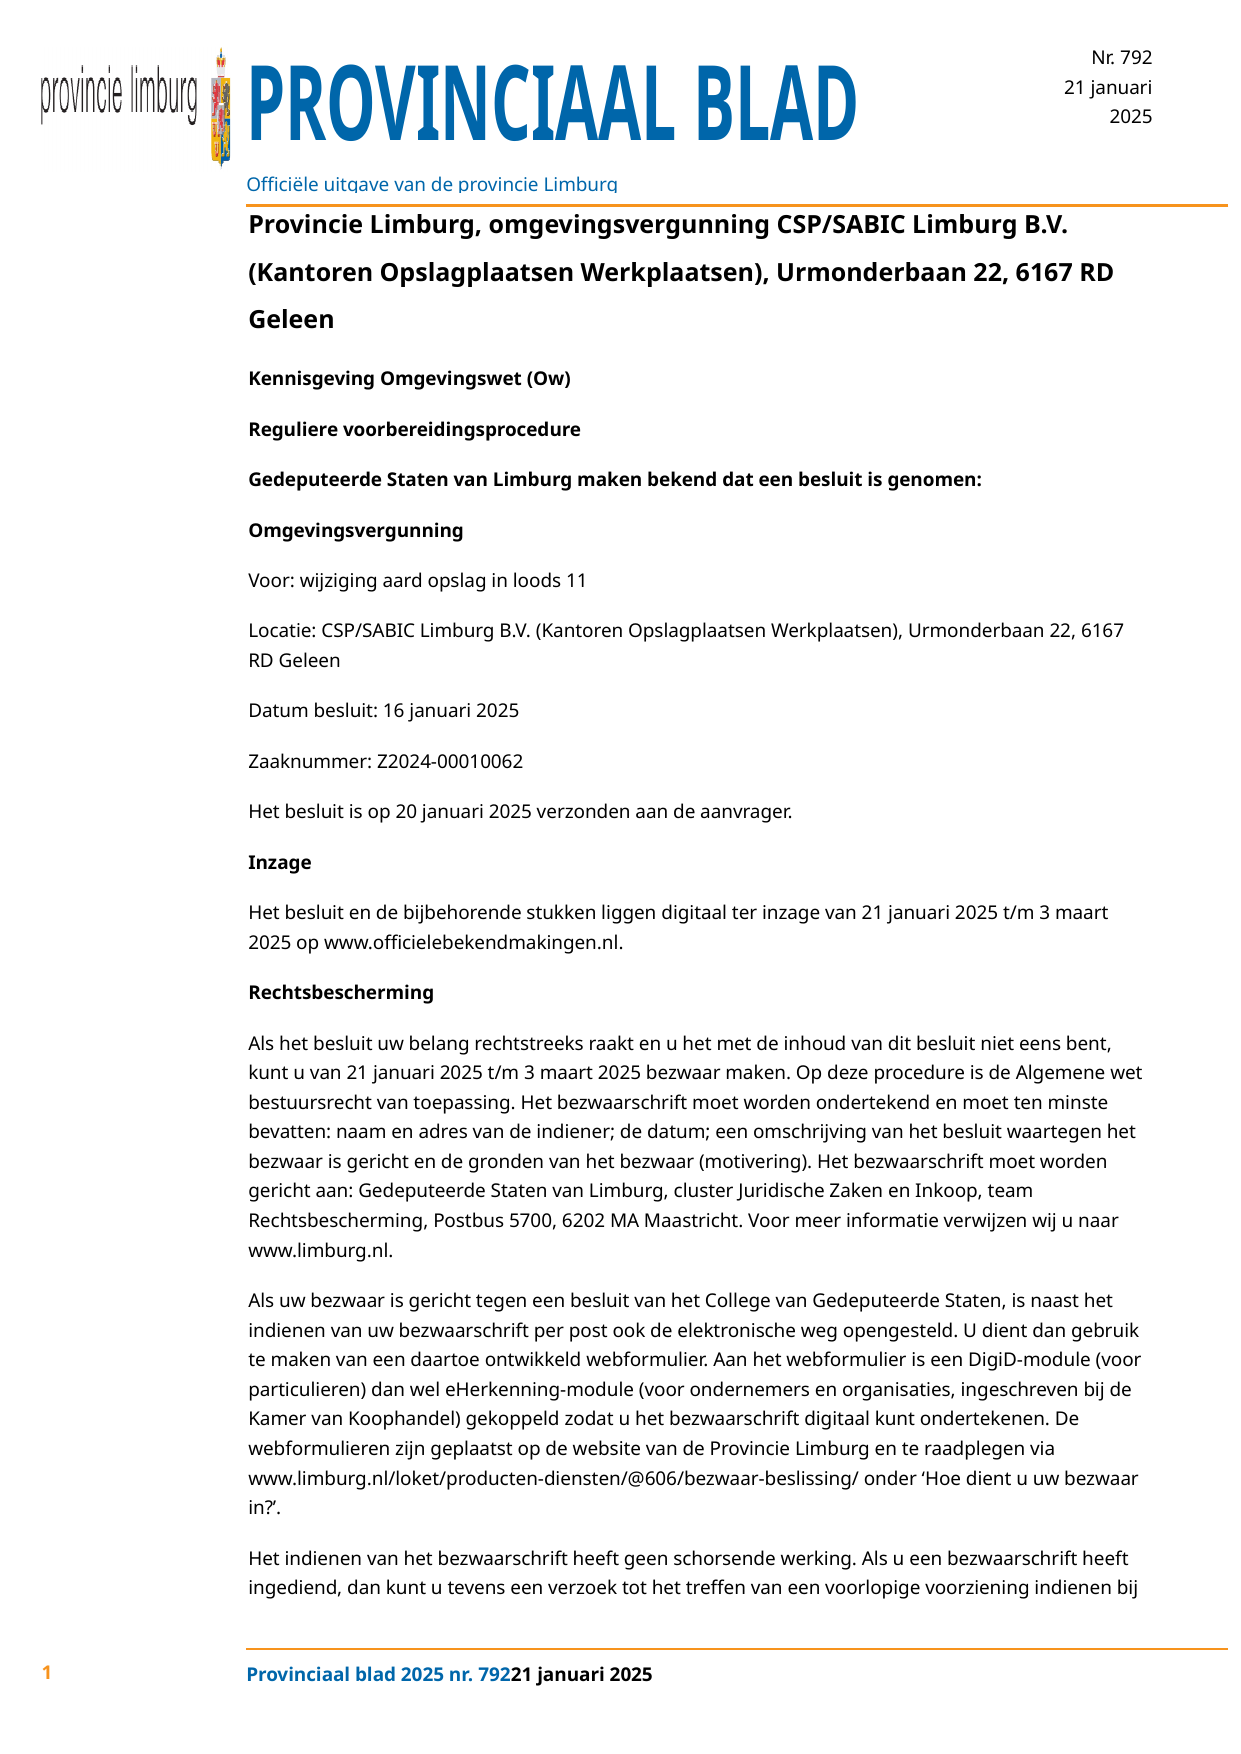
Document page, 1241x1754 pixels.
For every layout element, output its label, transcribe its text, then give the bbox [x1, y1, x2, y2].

text Kennisgeving Omgevingswet (Ow) [248, 366, 1152, 391]
text Voor: wijziging aard opslag in loods 11 [248, 567, 1152, 593]
text Het besluit en de bijbehorende stukken liggen digitaal ter inzage van 21 januari 2025 t/m 3 maart 2025 op www.officielebekendmakingen.nl. [248, 899, 1152, 954]
text Provincie Limburg, omgevingsvergunning CSP/SABIC Limburg B.V. (Kantoren Opslagplaatsen Werkplaatsen), Urmonderbaan 22, 6167 RD Geleen [248, 207, 1152, 336]
picture [41, 47, 231, 172]
text Locatie: CSP/SABIC Limburg B.V. (Kantoren Opslagplaatsen Werkplaatsen), Urmonderbaan 22, 6167 RD Geleen [248, 618, 1152, 673]
text Reguliere voorbereidingsprocedure [248, 416, 1152, 442]
text Het besluit is op 20 januari 2025 verzonden aan de aanvrager. [248, 798, 1152, 824]
text Inzage [248, 849, 1152, 874]
text Het indienen van het bezwaarschrift heeft geen schorsende werking. Als u een bezwaarschrift heeft ingediend, dan kunt u tevens een verzoek tot het treffen van een voorlopige voorziening indienen bij [248, 1545, 1152, 1600]
text Omgevingsvergunning [248, 517, 1152, 542]
text Rechtsbescherming [248, 979, 1152, 1005]
text Als uw bezwaar is gericht tegen een besluit van het College van Gedeputeerde Staten, is naast het indienen van uw bezwaarschrift per post ook de elektronische weg opengesteld. U dient dan gebruik te maken van een daartoe ontwikkeld webformulier. Aan het webformulier is een DigiD-module (voor particulieren) dan wel eHerkenning-module (voor ondernemers en organisaties, ingeschreven bij de Kamer van Koophandel) gekoppeld zodat u het bezwaarschrift digitaal kunt ondertekenen. De webformulieren zijn geplaatst op de website van de Provincie Limburg en te raadplegen via www.limburg.nl/loket/producten-diensten/@606/bezwaar-beslissing/ onder ‘Hoe dient u uw bezwaar in?’. [248, 1287, 1152, 1520]
text Gedeputeerde Staten van Limburg maken bekend dat een besluit is genomen: [248, 466, 1152, 492]
text Zaaknummer: Z2024-00010062 [248, 748, 1152, 774]
text Datum besluit: 16 januari 2025 [248, 698, 1152, 723]
text Als het besluit uw belang rechtstreeks raakt en u het met de inhoud van dit besluit niet eens bent, kunt u van 21 januari 2025 t/m 3 maart 2025 bezwaar maken. Op deze procedure is de Algemene wet bestuursrecht van toepassing. Het bezwaarschrift moet worden ondertekend en moet ten minste bevatten: naam en adres van de indiener; de datum; een omschrijving van het besluit waartegen het bezwaar is gericht en de gronden van het bezwaar (motivering). Het bezwaarschrift moet worden gericht aan: Gedeputeerde Staten van Limburg, cluster Juridische Zaken en Inkoop, team Rechtsbescherming, Postbus 5700, 6202 MA Maastricht. Voor meer informatie verwijzen wij u naar www.limburg.nl. [248, 1030, 1152, 1262]
